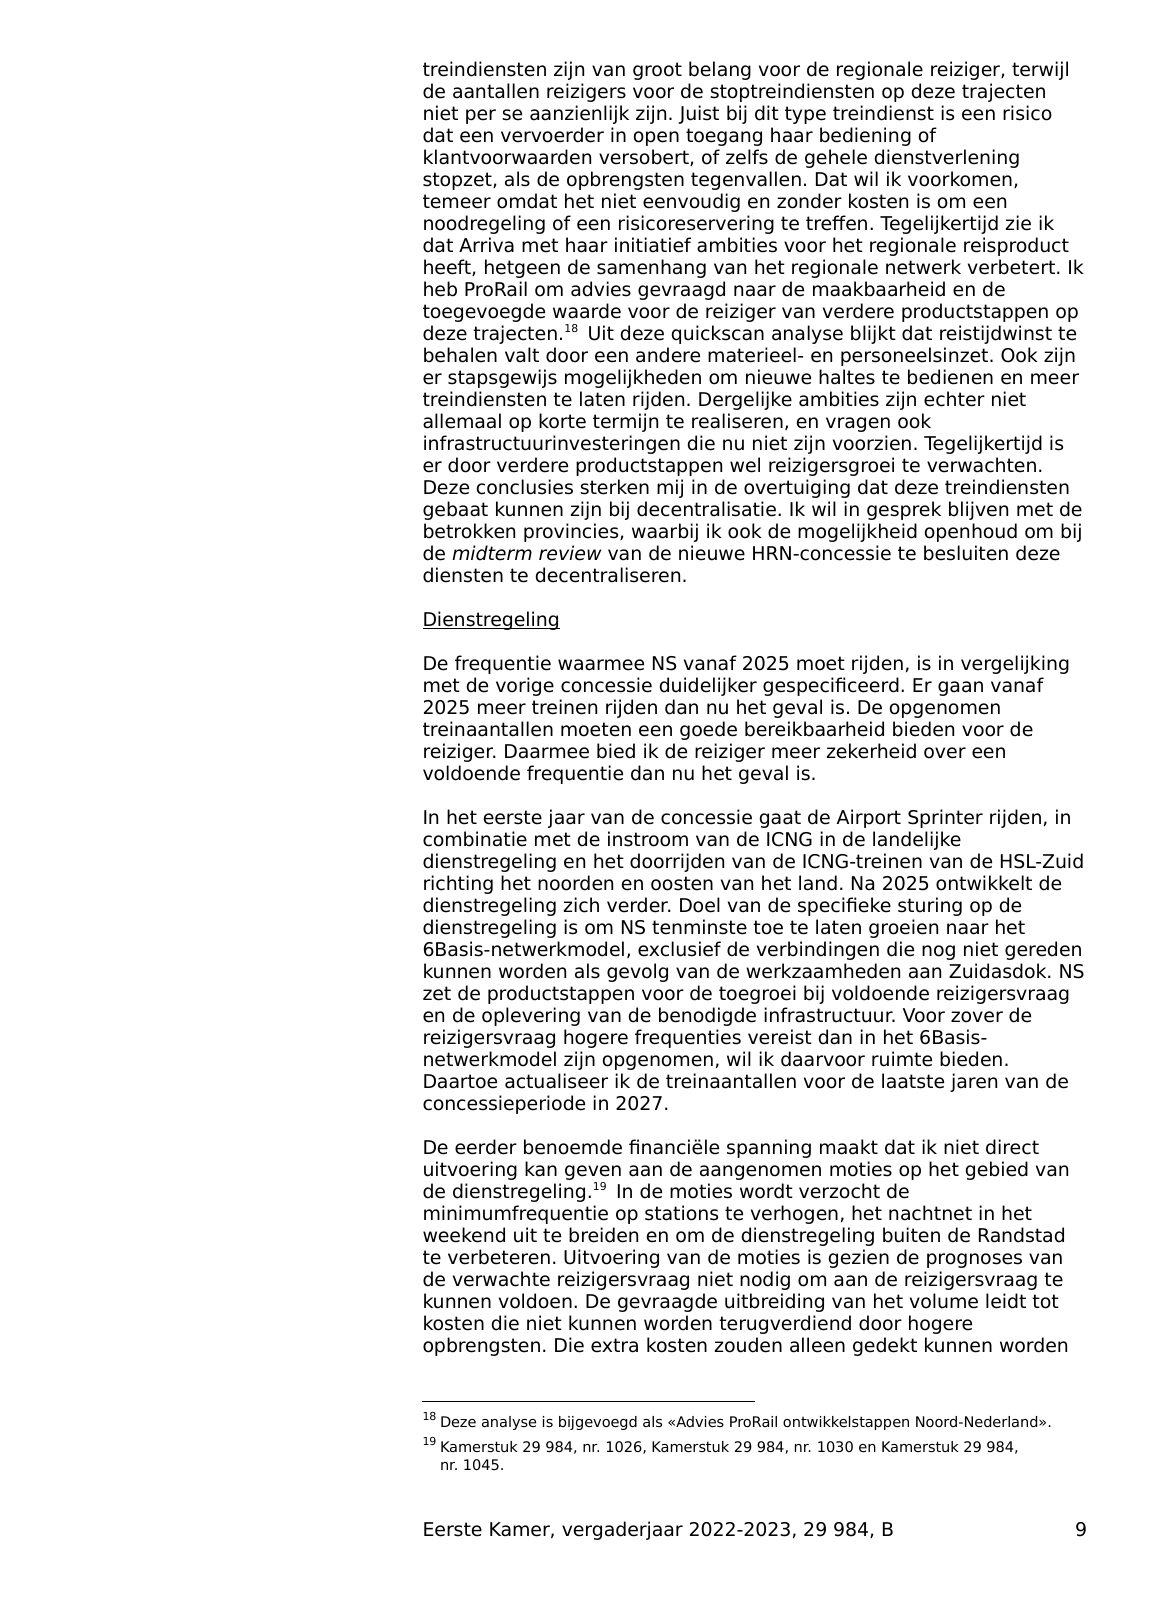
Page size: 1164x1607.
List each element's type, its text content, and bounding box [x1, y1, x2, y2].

text De eerder benoemde financiële spanning maakt dat ik niet direct uitvoering kan geven aan de aangenomen moties op het gebied van de dienstregeling. In de moties wordt verzocht de minimumfrequentie op stations te verhogen, het nachtnet in het weekend uit te breiden en om de dienstregeling buiten de Randstad te verbeteren. Uitvoering van de moties is gezien de prognoses van de verwachte reizigersvraag niet nodig om aan de reizigersvraag te kunnen voldoen. De gevraagde uitbreiding van het volume leidt tot kosten die niet kunnen worden terugverdiend door hogere opbrengsten. Die extra kosten zouden alleen gedekt kunnen worden [422, 1137, 1087, 1357]
text Deze analyse is bijgevoegd als «Advies ProRail ontwikkelstappen Noord-Nederland». [422, 1410, 1087, 1432]
text treindiensten zijn van groot belang voor de regionale reiziger, terwijl de aantallen reizigers voor de stoptreindiensten op deze trajecten niet per se aanzienlijk zijn. Juist bij dit type treindienst is een risico dat een vervoerder in open toegang haar bediening of klantvoorwaarden versobert, of zelfs de gehele dienstverlening stopzet, als de opbrengsten tegenvallen. Dat wil ik voorkomen, temeer omdat het niet eenvoudig en zonder kosten is om een noodregeling of een risicoreservering te treffen. Tegelijkertijd zie ik dat Arriva met haar initiatief ambities voor het regionale reisproduct heeft, hetgeen de samenhang van het regionale netwerk verbetert. Ik heb ProRail om advies gevraagd naar de maakbaarheid en de toegevoegde waarde voor de reiziger van verdere productstappen op deze trajecten. Uit deze quickscan analyse blijkt dat reistijdwinst te behalen valt door een andere materieel- en personeelsinzet. Ook zijn er stapsgewijs mogelijkheden om nieuwe haltes te bedienen en meer treindiensten te laten rijden. Dergelijke ambities zijn echter niet allemaal op korte termijn te realiseren, en vragen ook infrastructuurinvesteringen die nu niet zijn voorzien. Tegelijkertijd is er door verdere productstappen wel reizigersgroei te verwachten. Deze conclusies sterken mij in de overtuiging dat deze treindiensten gebaat kunnen zijn bij decentralisatie. Ik wil in gesprek blijven met de betrokken provincies, waarbij ik ook de mogelijkheid openhoud om bij de midterm review van de nieuwe HRN-concessie te besluiten deze diensten te decentraliseren. [422, 59, 1087, 587]
subtitle Dienstregeling [422, 609, 1087, 631]
text In het eerste jaar van de concessie gaat de Airport Sprinter rijden, in combinatie met de instroom van de ICNG in de landelijke dienstregeling en het doorrijden van de ICNG-treinen van de HSL-Zuid richting het noorden en oosten van het land. Na 2025 ontwikkelt de dienstregeling zich verder. Doel van de specifieke sturing op de dienstregeling is om NS tenminste toe te laten groeien naar het 6Basis-netwerkmodel, exclusief de verbindingen die nog niet gereden kunnen worden als gevolg van de werkzaamheden aan Zuidasdok. NS zet de productstappen voor de toegroei bij voldoende reizigersvraag en de oplevering van de benodigde infrastructuur. Voor zover de reizigersvraag hogere frequenties vereist dan in het 6Basis-netwerkmodel zijn opgenomen, wil ik daarvoor ruimte bieden. Daartoe actualiseer ik de treinaantallen voor de laatste jaren van de concessieperiode in 2027. [422, 807, 1087, 1115]
text Kamerstuk 29 984, nr. 1026, Kamerstuk 29 984, nr. 1030 en Kamerstuk 29 984, nr. 1045. [422, 1435, 1087, 1474]
text De frequentie waarmee NS vanaf 2025 moet rijden, is in vergelijking met de vorige concessie duidelijker gespecificeerd. Er gaan vanaf 2025 meer treinen rijden dan nu het geval is. De opgenomen treinaantallen moeten een goede bereikbaarheid bieden voor de reiziger. Daarmee bied ik de reiziger meer zekerheid over een voldoende frequentie dan nu het geval is. [422, 653, 1087, 785]
